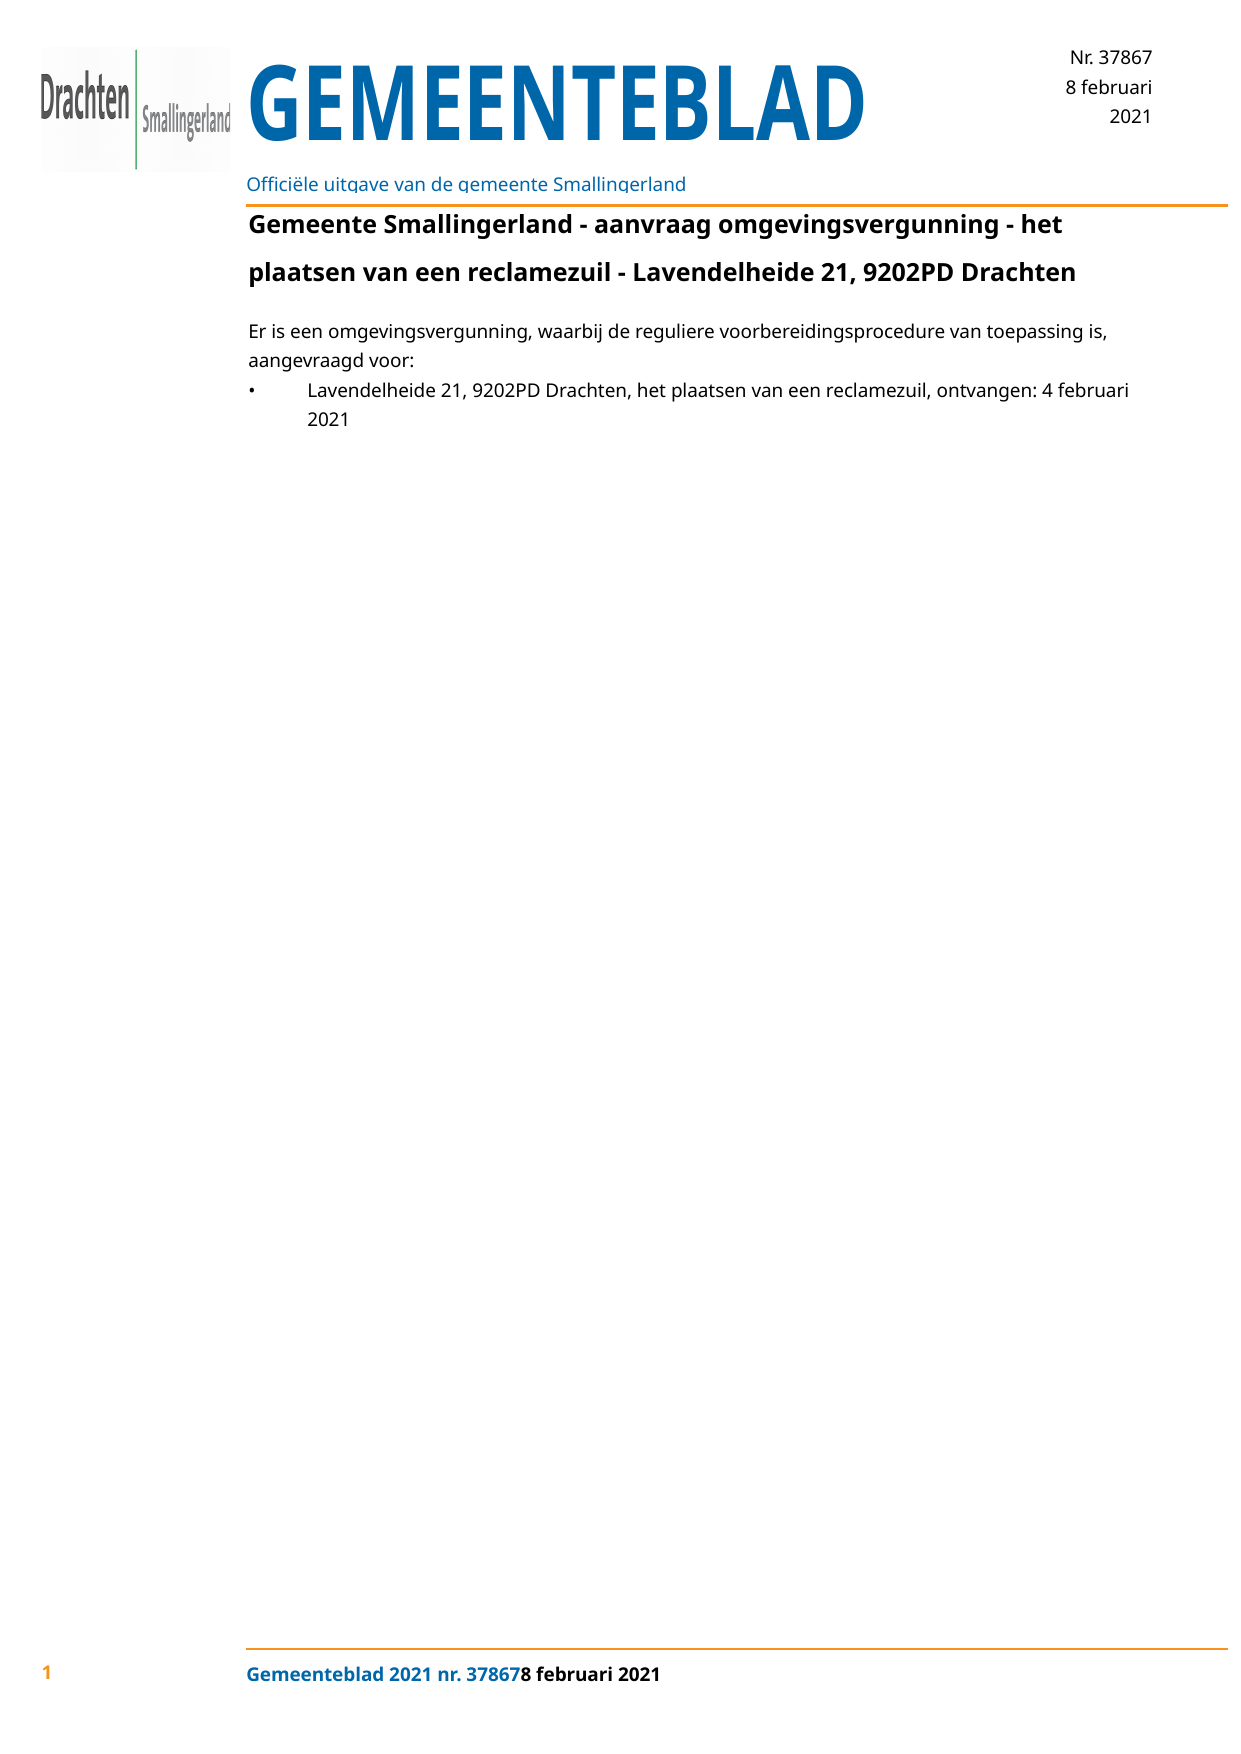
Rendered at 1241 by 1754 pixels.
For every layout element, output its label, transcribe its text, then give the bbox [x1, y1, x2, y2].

list Lavendelheide 21, 9202PD Drachten, het plaatsen van een reclamezuil, ontvangen: 4 februari 2021 [248, 377, 1152, 432]
picture [41, 47, 231, 172]
text Er is een omgevingsvergunning, waarbij de reguliere voorbereidingsprocedure van toepassing is, aangevraagd voor: [248, 318, 1152, 373]
text Gemeente Smallingerland - aanvraag omgevingsvergunning - het plaatsen van een reclamezuil - Lavendelheide 21, 9202PD Drachten [248, 207, 1152, 288]
